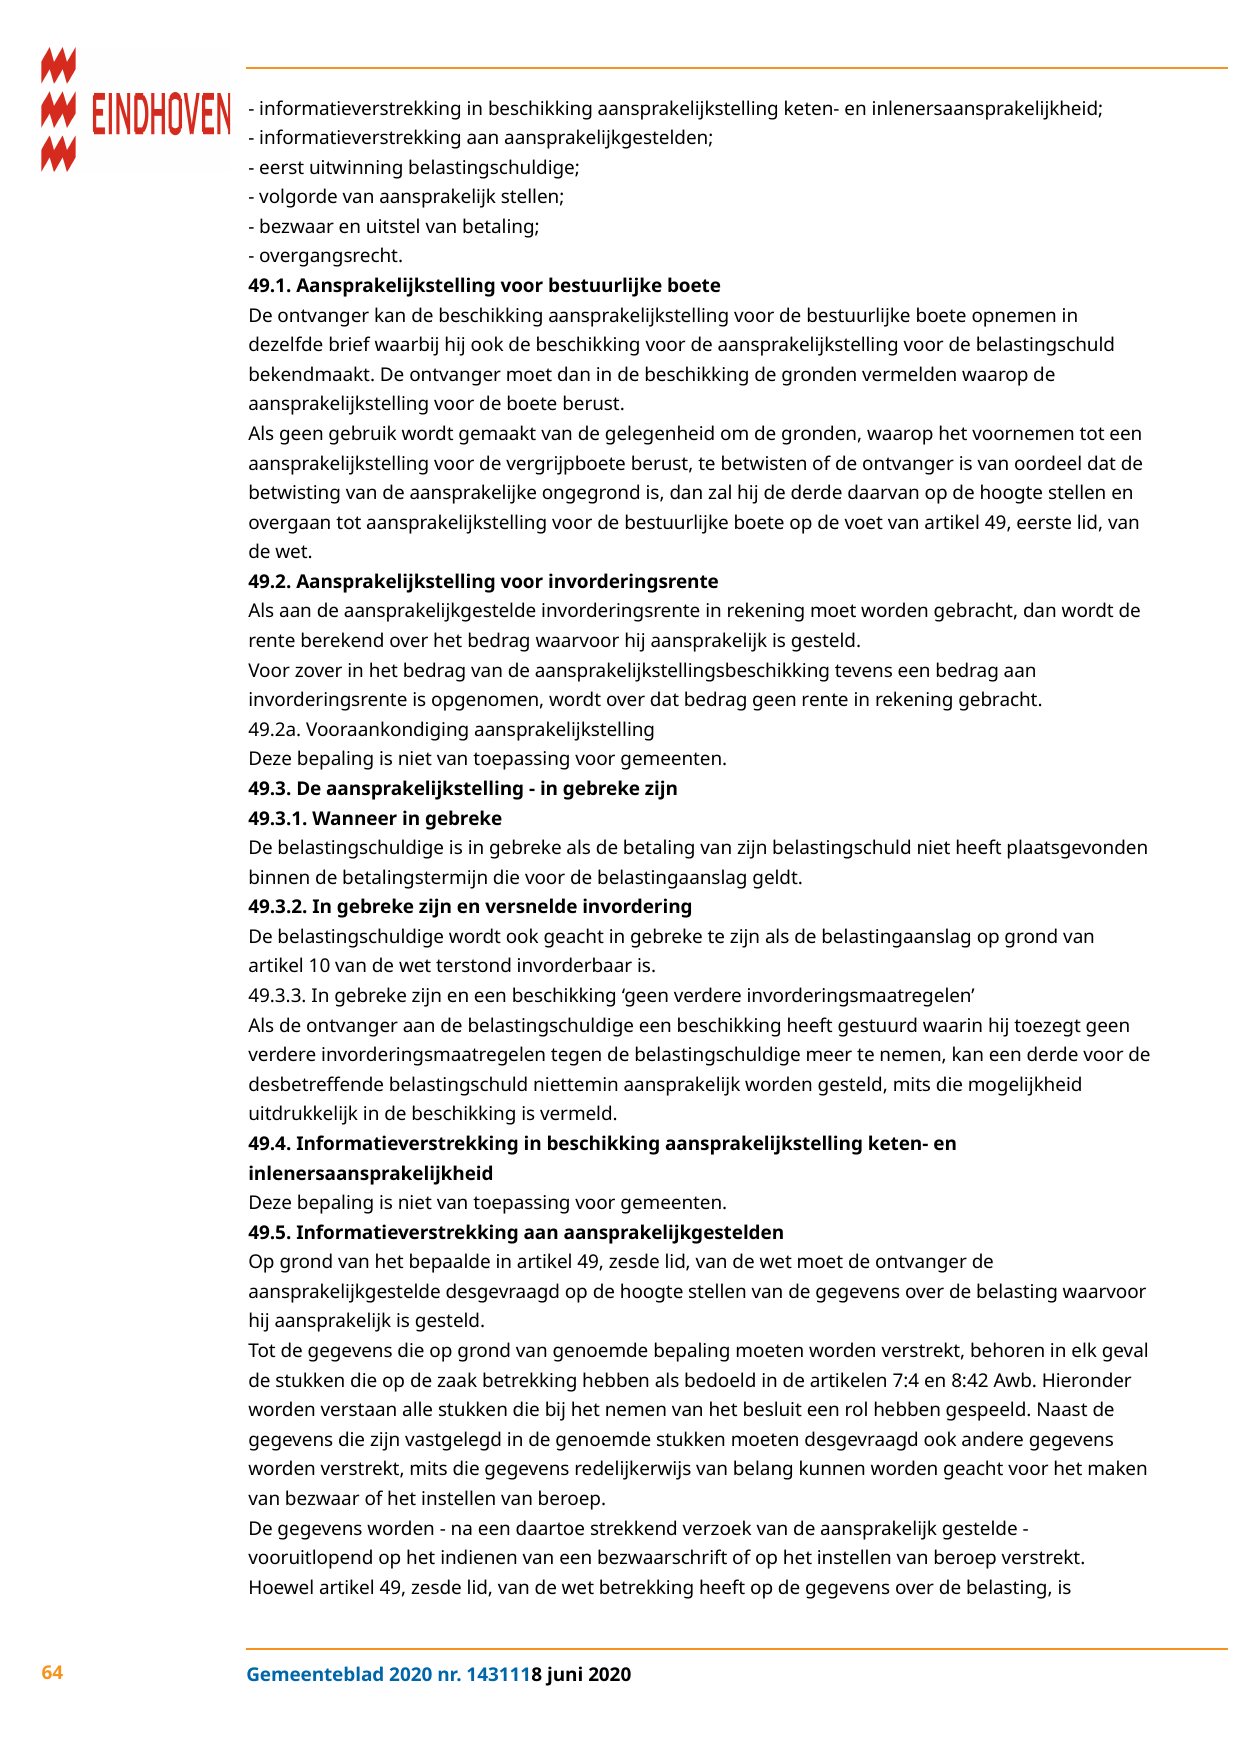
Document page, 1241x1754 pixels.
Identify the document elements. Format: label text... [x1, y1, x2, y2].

text Hoewel artikel 49, zesde lid, van de wet betrekking heeft op de gegevens over de belasting, is [248, 1574, 1152, 1600]
text - informatieverstrekking in beschikking aansprakelijkstelling keten- en inlenersaansprakelijkheid; [248, 95, 1152, 121]
text 49.3.1. Wanneer in gebreke [248, 805, 1152, 831]
text - eerst uitwinning belastingschuldige; [248, 154, 1152, 180]
text 49.2a. Vooraankondiging aansprakelijkstelling [248, 716, 1152, 742]
text Als aan de aansprakelijkgestelde invorderingsrente in rekening moet worden gebracht, dan wordt de rente berekend over het bedrag waarvoor hij aansprakelijk is gesteld. [248, 598, 1152, 653]
text 49.5. Informatieverstrekking aan aansprakelijkgestelden [248, 1219, 1152, 1245]
text Als geen gebruik wordt gemaakt van de gelegenheid om de gronden, waarop het voornemen tot een aansprakelijkstelling voor de vergrijpboete berust, te betwisten of de ontvanger is van oordeel dat de betwisting van de aansprakelijke ongegrond is, dan zal hij de derde daarvan op de hoogte stellen en overgaan tot aansprakelijkstelling voor de bestuurlijke boete op de voet van artikel 49, eerste lid, van de wet. [248, 420, 1152, 564]
text De gegevens worden - na een daartoe strekkend verzoek van de aansprakelijk gestelde - vooruitlopend op het indienen van een bezwaarschrift of op het instellen van beroep verstrekt. [248, 1515, 1152, 1570]
text - overgangsrecht. [248, 243, 1152, 268]
text Voor zover in het bedrag van de aansprakelijkstellingsbeschikking tevens een bedrag aan invorderingsrente is opgenomen, wordt over dat bedrag geen rente in rekening gebracht. [248, 657, 1152, 712]
text - volgorde van aansprakelijk stellen; [248, 183, 1152, 209]
text Deze bepaling is niet van toepassing voor gemeenten. [248, 746, 1152, 771]
text Op grond van het bepaalde in artikel 49, zesde lid, van de wet moet de ontvanger de aansprakelijkgestelde desgevraagd op de hoogte stellen van de gegevens over de belasting waarvoor hij aansprakelijk is gesteld. [248, 1248, 1152, 1333]
text 49.3.2. In gebreke zijn en versnelde invordering [248, 893, 1152, 919]
text 49.3. De aansprakelijkstelling - in gebreke zijn [248, 775, 1152, 801]
text - informatieverstrekking aan aansprakelijkgestelden; [248, 124, 1152, 150]
text 49.1. Aansprakelijkstelling voor bestuurlijke boete [248, 272, 1152, 298]
text 49.3.3. In gebreke zijn en een beschikking ‘geen verdere invorderingsmaatregelen’ [248, 982, 1152, 1008]
text De belastingschuldige wordt ook geacht in gebreke te zijn als de belastingaanslag op grond van artikel 10 van de wet terstond invorderbaar is. [248, 923, 1152, 978]
text De ontvanger kan de beschikking aansprakelijkstelling voor de bestuurlijke boete opnemen in dezelfde brief waarbij hij ook de beschikking voor de aansprakelijkstelling voor de belastingschuld bekendmaakt. De ontvanger moet dan in de beschikking de gronden vermelden waarop de aansprakelijkstelling voor de boete berust. [248, 302, 1152, 416]
text Deze bepaling is niet van toepassing voor gemeenten. [248, 1189, 1152, 1215]
picture [41, 47, 231, 172]
text De belastingschuldige is in gebreke als de betaling van zijn belastingschuld niet heeft plaatsgevonden binnen de betalingstermijn die voor de belastingaanslag geldt. [248, 834, 1152, 890]
text 49.2. Aansprakelijkstelling voor invorderingsrente [248, 568, 1152, 594]
text Tot de gegevens die op grond van genoemde bepaling moeten worden verstrekt, behoren in elk geval de stukken die op de zaak betrekking hebben als bedoeld in de artikelen 7:4 en 8:42 Awb. Hieronder worden verstaan alle stukken die bij het nemen van het besluit een rol hebben gespeeld. Naast de gegevens die zijn vastgelegd in de genoemde stukken moeten desgevraagd ook andere gegevens worden verstrekt, mits die gegevens redelijkerwijs van belang kunnen worden geacht voor het maken van bezwaar of het instellen van beroep. [248, 1337, 1152, 1511]
text 49.4. Informatieverstrekking in beschikking aansprakelijkstelling keten- en inlenersaansprakelijkheid [248, 1130, 1152, 1186]
text - bezwaar en uitstel van betaling; [248, 213, 1152, 239]
text Als de ontvanger aan de belastingschuldige een beschikking heeft gestuurd waarin hij toezegt geen verdere invorderingsmaatregelen tegen de belastingschuldige meer te nemen, kan een derde voor de desbetreffende belastingschuld niettemin aansprakelijk worden gesteld, mits die mogelijkheid uitdrukkelijk in de beschikking is vermeld. [248, 1012, 1152, 1126]
